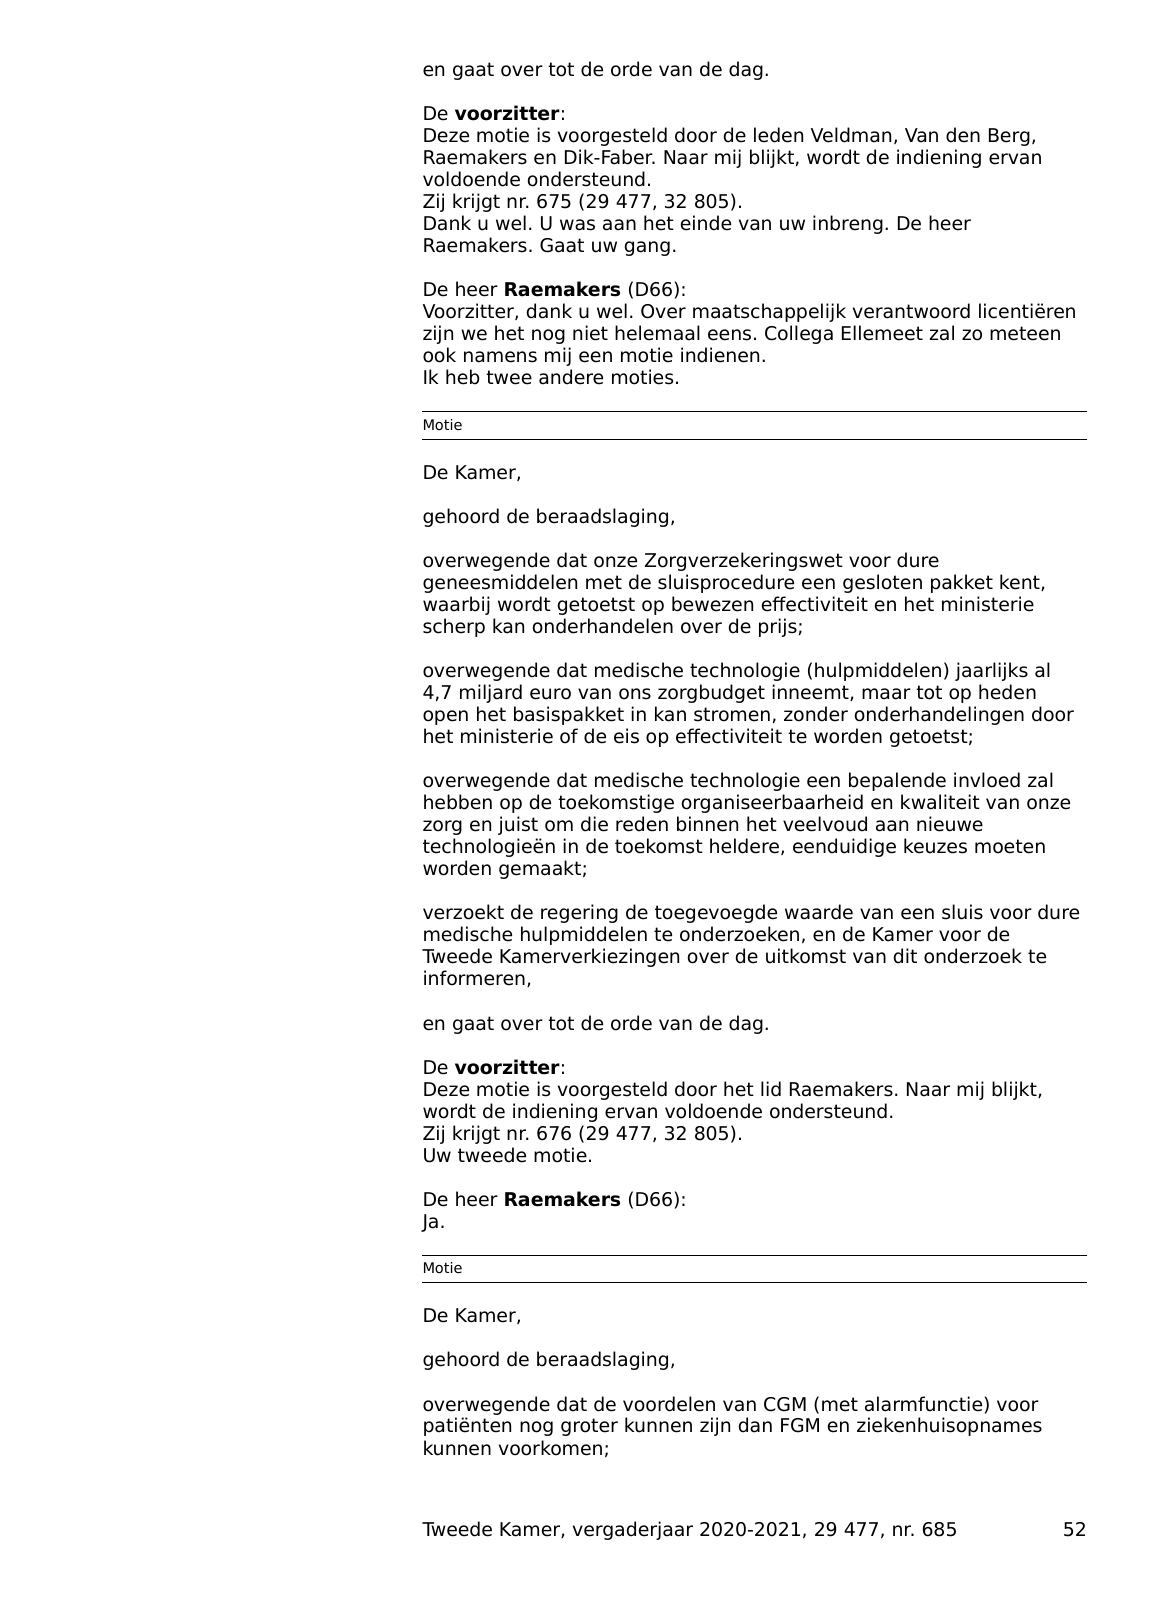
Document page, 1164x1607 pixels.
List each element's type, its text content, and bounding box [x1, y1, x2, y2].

text Voorzitter, dank u wel. Over maatschappelijk verantwoord licentiëren zijn we het nog niet helemaal eens. Collega Ellemeet zal zo meteen ook namens mij een motie indienen. [422, 301, 1087, 367]
text overwegende dat medische technologie een bepalende invloed zal hebben op de toekomstige organiseerbaarheid en kwaliteit van onze zorg en juist om die reden binnen het veelvoud aan nieuwe technologieën in de toekomst heldere, eenduidige keuzes moeten worden gemaakt; [422, 770, 1087, 880]
table_header Motie [422, 1256, 1087, 1282]
text Ik heb twee andere moties. [422, 367, 1087, 389]
text De Kamer, [422, 1305, 1087, 1327]
text Dank u wel. U was aan het einde van uw inbreng. De heer Raemakers. Gaat uw gang. [422, 213, 1087, 257]
text De Kamer, [422, 462, 1087, 484]
text en gaat over tot de orde van de dag. [422, 59, 1087, 81]
text Ja. [422, 1211, 1087, 1233]
text De voorzitter: [422, 103, 1087, 125]
text gehoord de beraadslaging, [422, 1349, 1087, 1371]
text en gaat over tot de orde van de dag. [422, 1012, 1087, 1034]
text overwegende dat onze Zorgverzekeringswet voor dure geneesmiddelen met de sluisprocedure een gesloten pakket kent, waarbij wordt getoetst op bewezen effectiviteit en het ministerie scherp kan onderhandelen over de prijs; [422, 550, 1087, 638]
text De voorzitter: [422, 1057, 1087, 1078]
text verzoekt de regering de toegevoegde waarde van een sluis voor dure medische hulpmiddelen te onderzoeken, en de Kamer voor de Tweede Kamerverkiezingen over de uitkomst van dit onderzoek te informeren, [422, 902, 1087, 990]
text De heer Raemakers (D66): [422, 1189, 1087, 1211]
text Zij krijgt nr. 675 (29 477, 32 805). [422, 191, 1087, 213]
text gehoord de beraadslaging, [422, 506, 1087, 528]
table_header Motie [422, 412, 1087, 438]
text Uw tweede motie. [422, 1144, 1087, 1166]
text overwegende dat de voordelen van CGM (met alarmfunctie) voor patiënten nog groter kunnen zijn dan FGM en ziekenhuisopnames kunnen voorkomen; [422, 1393, 1087, 1459]
text Deze motie is voorgesteld door het lid Raemakers. Naar mij blijkt, wordt de indiening ervan voldoende ondersteund. [422, 1078, 1087, 1122]
text Zij krijgt nr. 676 (29 477, 32 805). [422, 1122, 1087, 1144]
text overwegende dat medische technologie (hulpmiddelen) jaarlijks al 4,7 miljard euro van ons zorgbudget inneemt, maar tot op heden open het basispakket in kan stromen, zonder onderhandelingen door het ministerie of de eis op effectiviteit te worden getoetst; [422, 660, 1087, 748]
text De heer Raemakers (D66): [422, 279, 1087, 301]
text Deze motie is voorgesteld door de leden Veldman, Van den Berg, Raemakers en Dik-Faber. Naar mij blijkt, wordt de indiening ervan voldoende ondersteund. [422, 125, 1087, 191]
